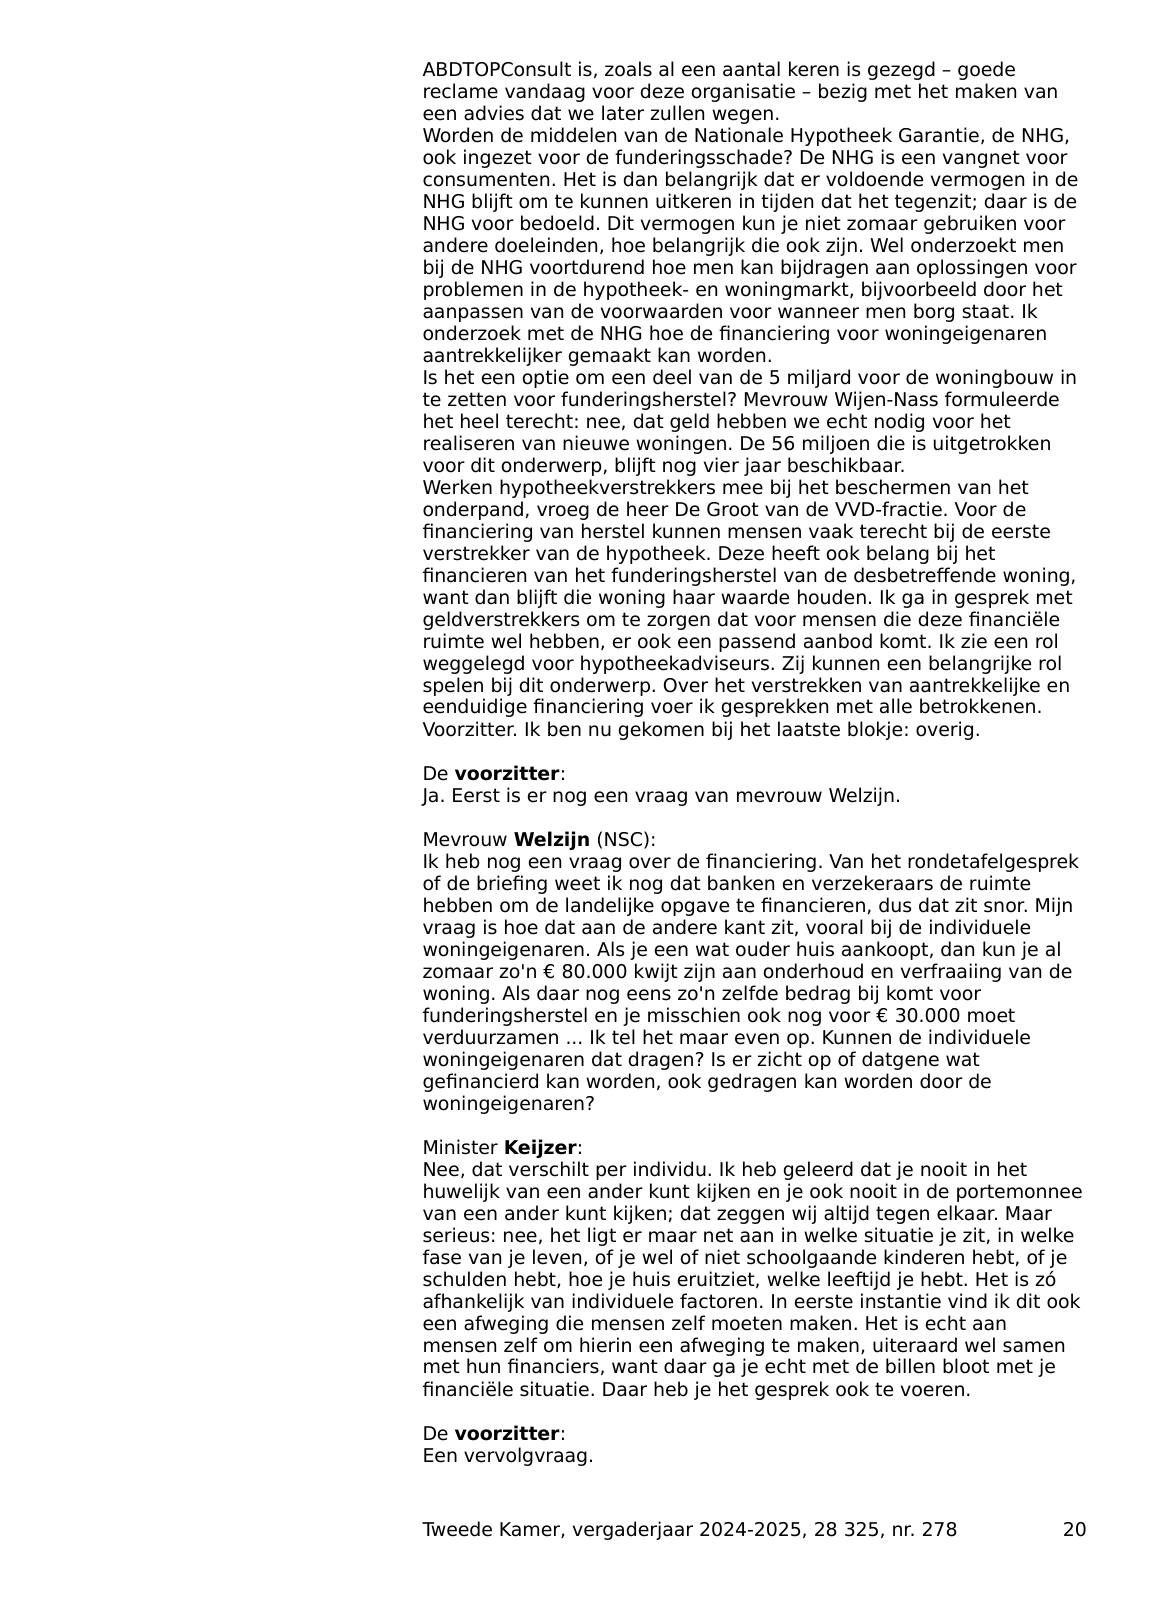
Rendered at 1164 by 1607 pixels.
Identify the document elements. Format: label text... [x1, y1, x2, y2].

text Een vervolgvraag. [422, 1444, 1087, 1467]
text De voorzitter: [422, 763, 1087, 784]
text De voorzitter: [422, 1423, 1087, 1444]
text Mevrouw Welzijn (NSC): [422, 829, 1087, 851]
text Is het een optie om een deel van de 5 miljard voor de woningbouw in te zetten voor funderingsherstel? Mevrouw Wijen-Nass formuleerde het heel terecht: nee, dat geld hebben we echt nodig voor het realiseren van nieuwe woningen. De 56 miljoen die is uitgetrokken voor dit onderwerp, blijft nog vier jaar beschikbaar. [422, 367, 1087, 477]
text ABDTOPConsult is, zoals al een aantal keren is gezegd – goede reclame vandaag voor deze organisatie – bezig met het maken van een advies dat we later zullen wegen. [422, 59, 1087, 125]
text Voorzitter. Ik ben nu gekomen bij het laatste blokje: overig. [422, 718, 1087, 740]
text Ik heb nog een vraag over de financiering. Van het rondetafelgesprek of de briefing weet ik nog dat banken en verzekeraars de ruimte hebben om de landelijke opgave te financieren, dus dat zit snor. Mijn vraag is hoe dat aan de andere kant zit, vooral bij de individuele woningeigenaren. Als je een wat ouder huis aankoopt, dan kun je al zomaar zo'n € 80.000 kwijt zijn aan onderhoud en verfraaiing van de woning. Als daar nog eens zo'n zelfde bedrag bij komt voor funderingsherstel en je misschien ook nog voor € 30.000 moet verduurzamen ... Ik tel het maar even op. Kunnen de individuele woningeigenaren dat dragen? Is er zicht op of datgene wat gefinancierd kan worden, ook gedragen kan worden door de woningeigenaren? [422, 851, 1087, 1114]
text Minister Keijzer: [422, 1137, 1087, 1159]
text Ja. Eerst is er nog een vraag van mevrouw Welzijn. [422, 784, 1087, 807]
text Nee, dat verschilt per individu. Ik heb geleerd dat je nooit in het huwelijk van een ander kunt kijken en je ook nooit in de portemonnee van een ander kunt kijken; dat zeggen wij altijd tegen elkaar. Maar serieus: nee, het ligt er maar net aan in welke situatie je zit, in welke fase van je leven, of je wel of niet schoolgaande kinderen hebt, of je schulden hebt, hoe je huis eruitziet, welke leeftijd je hebt. Het is zó afhankelijk van individuele factoren. In eerste instantie vind ik dit ook een afweging die mensen zelf moeten maken. Het is echt aan mensen zelf om hierin een afweging te maken, uiteraard wel samen met hun financiers, want daar ga je echt met de billen bloot met je financiële situatie. Daar heb je het gesprek ook te voeren. [422, 1159, 1087, 1400]
text Worden de middelen van de Nationale Hypotheek Garantie, de NHG, ook ingezet voor de funderingsschade? De NHG is een vangnet voor consumenten. Het is dan belangrijk dat er voldoende vermogen in de NHG blijft om te kunnen uitkeren in tijden dat het tegenzit; daar is de NHG voor bedoeld. Dit vermogen kun je niet zomaar gebruiken voor andere doeleinden, hoe belangrijk die ook zijn. Wel onderzoekt men bij de NHG voortdurend hoe men kan bijdragen aan oplossingen voor problemen in de hypotheek- en woningmarkt, bijvoorbeeld door het aanpassen van de voorwaarden voor wanneer men borg staat. Ik onderzoek met de NHG hoe de financiering voor woningeigenaren aantrekkelijker gemaakt kan worden. [422, 125, 1087, 367]
text Werken hypotheekverstrekkers mee bij het beschermen van het onderpand, vroeg de heer De Groot van de VVD-fractie. Voor de financiering van herstel kunnen mensen vaak terecht bij de eerste verstrekker van de hypotheek. Deze heeft ook belang bij het financieren van het funderingsherstel van de desbetreffende woning, want dan blijft die woning haar waarde houden. Ik ga in gesprek met geldverstrekkers om te zorgen dat voor mensen die deze financiële ruimte wel hebben, er ook een passend aanbod komt. Ik zie een rol weggelegd voor hypotheekadviseurs. Zij kunnen een belangrijke rol spelen bij dit onderwerp. Over het verstrekken van aantrekkelijke en eenduidige financiering voer ik gesprekken met alle betrokkenen. [422, 477, 1087, 718]
